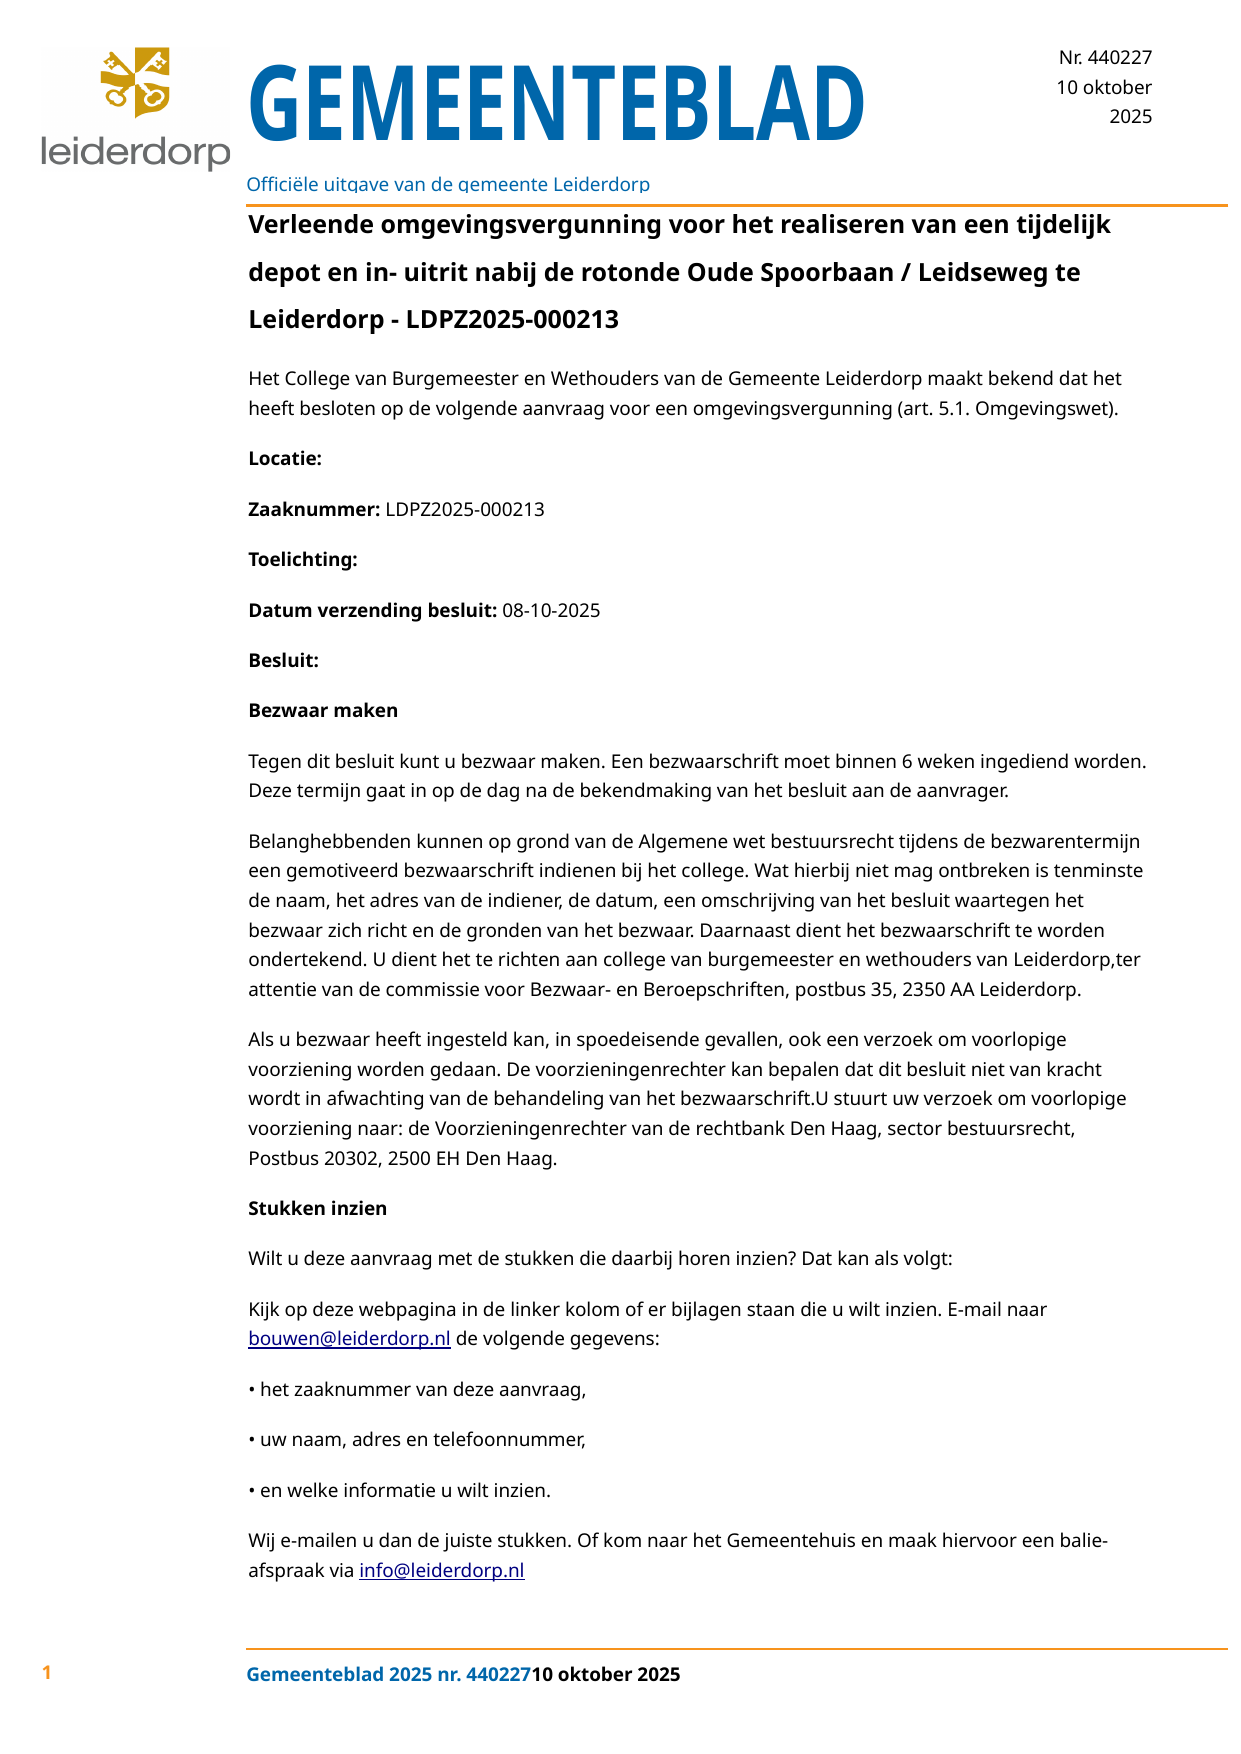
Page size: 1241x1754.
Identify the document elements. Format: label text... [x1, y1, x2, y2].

text Locatie: [248, 446, 1152, 471]
text Besluit: [248, 647, 1152, 673]
text • het zaaknummer van deze aanvraag, [248, 1376, 1152, 1402]
text Kijk op deze webpagina in de linker kolom of er bijlagen staan die u wilt inzien. E-mail naar bouwen@leiderdorp.nl de volgende gegevens: [248, 1296, 1152, 1351]
picture [41, 47, 231, 172]
text Zaaknummer: LDPZ2025-000213 [248, 496, 1152, 522]
text Verleende omgevingsvergunning voor het realiseren van een tijdelijk depot en in- uitrit nabij de rotonde Oude Spoorbaan / Leidseweg te Leiderdorp - LDPZ2025-000213 [248, 207, 1152, 336]
text Stukken inzien [248, 1195, 1152, 1221]
text Het College van Burgemeester en Wethouders van de Gemeente Leiderdorp maakt bekend dat het heeft besloten op de volgende aanvraag voor een omgevingsvergunning (art. 5.1. Omgevingswet). [248, 366, 1152, 421]
text Wilt u deze aanvraag met de stukken die daarbij horen inzien? Dat kan als volgt: [248, 1246, 1152, 1271]
text • uw naam, adres en telefoonnummer, [248, 1426, 1152, 1452]
text Tegen dit besluit kunt u bezwaar maken. Een bezwaarschrift moet binnen 6 weken ingediend worden. Deze termijn gaat in op de dag na de bekendmaking van het besluit aan de aanvrager. [248, 748, 1152, 803]
text • en welke informatie u wilt inzien. [248, 1477, 1152, 1502]
text Als u bezwaar heeft ingesteld kan, in spoedeisende gevallen, ook een verzoek om voorlopige voorziening worden gedaan. De voorzieningenrechter kan bepalen dat dit besluit niet van kracht wordt in afwachting van de behandeling van het bezwaarschrift.U stuurt uw verzoek om voorlopige voorziening naar: de Voorzieningenrechter van de rechtbank Den Haag, sector bestuursrecht, Postbus 20302, 2500 EH Den Haag. [248, 1026, 1152, 1170]
text Toelichting: [248, 546, 1152, 572]
text Datum verzending besluit: 08-10-2025 [248, 597, 1152, 622]
text Belanghebbenden kunnen op grond van de Algemene wet bestuursrecht tijdens de bezwarentermijn een gemotiveerd bezwaarschrift indienen bij het college. Wat hierbij niet mag ontbreken is tenminste de naam, het adres van de indiener, de datum, een omschrijving van het besluit waartegen het bezwaar zich richt en de gronden van het bezwaar. Daarnaast dient het bezwaarschrift te worden ondertekend. U dient het te richten aan college van burgemeester en wethouders van Leiderdorp,ter attentie van de commissie voor Bezwaar- en Beroepschriften, postbus 35, 2350 AA Leiderdorp. [248, 828, 1152, 1002]
text Wij e-mailen u dan de juiste stukken. Of kom naar het Gemeentehuis en maak hiervoor een balie-afspraak via info@leiderdorp.nl [248, 1527, 1152, 1582]
text Bezwaar maken [248, 698, 1152, 723]
